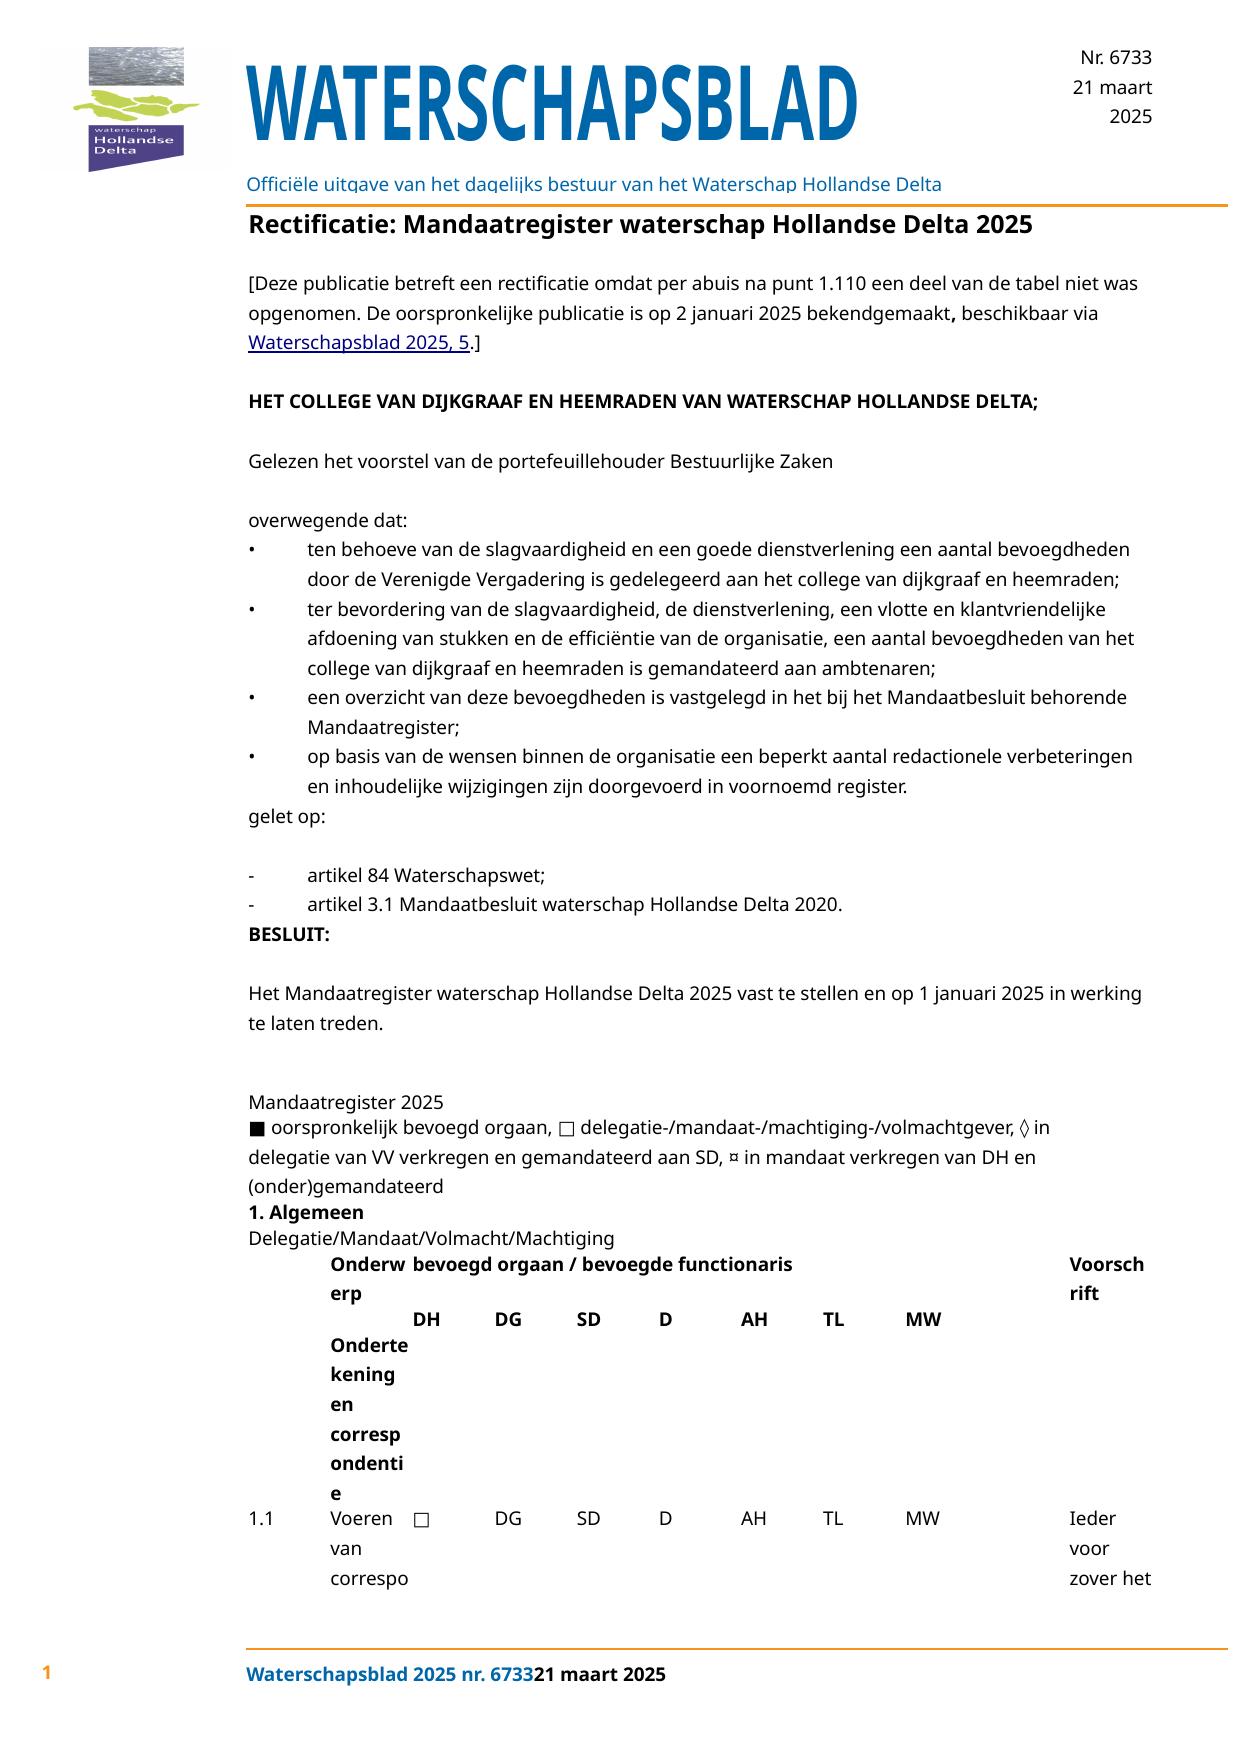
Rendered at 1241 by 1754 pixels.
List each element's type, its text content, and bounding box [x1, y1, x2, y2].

table_cell TL [823, 1306, 905, 1332]
table_cell [987, 1506, 1069, 1591]
table_header Mandaatregister 2025 [248, 1089, 1069, 1114]
text gelet op: [248, 803, 1152, 828]
text Het Mandaatregister waterschap Hollandse Delta 2025 vast te stellen en op 1 januari 2025 in werking te laten treden. [248, 980, 1152, 1036]
table_cell [248, 1306, 330, 1332]
table_cell [412, 1332, 494, 1506]
table_cell DH [412, 1306, 494, 1332]
text HET COLLEGE VAN DIJKGRAAF EN HEEMRADEN VAN WATERSCHAP HOLLANDSE DELTA; [248, 389, 1152, 414]
table_cell [823, 1332, 905, 1506]
list ten behoeve van de slagvaardigheid en een goede dienstverlening een aantal bevoegdheden door de Verenigde Vergadering is gedelegeerd aan het college van dijkgraaf en heemraden; [248, 537, 1152, 592]
table_cell [987, 1306, 1069, 1332]
table_cell MW [905, 1506, 987, 1591]
table_cell MW [905, 1306, 987, 1332]
table_cell Voorschrift [1069, 1251, 1152, 1306]
table_cell AH [741, 1306, 823, 1332]
table_cell Voeren van correspo [330, 1506, 412, 1591]
table_cell [248, 1332, 330, 1506]
table_cell [987, 1332, 1069, 1506]
picture [41, 47, 231, 172]
table_cell [1069, 1225, 1152, 1251]
table_cell bevoegd orgaan / bevoegde functionaris [412, 1251, 987, 1306]
table_cell □ [412, 1506, 494, 1591]
table_header [1069, 1089, 1152, 1114]
list artikel 3.1 Mandaatbesluit waterschap Hollandse Delta 2020. [248, 892, 1152, 917]
table_cell DG [494, 1506, 577, 1591]
table_cell Onderwerp [330, 1251, 412, 1306]
table_cell [1069, 1200, 1152, 1225]
table_cell Delegatie/Mandaat/Volmacht/Machtiging [248, 1225, 1069, 1251]
table_cell [1069, 1306, 1152, 1332]
table_cell [577, 1332, 659, 1506]
text [Deze publicatie betreft een rectificatie omdat per abuis na punt 1.110 een deel van de tabel niet was opgenomen. De oorspronkelijke publicatie is op 2 januari 2025 bekendgemaakt, beschikbaar via Waterschapsblad 2025, 5.] [248, 270, 1152, 355]
text Gelezen het voorstel van de portefeuillehouder Bestuurlijke Zaken [248, 448, 1152, 473]
table_cell D [659, 1506, 741, 1591]
table_cell [1069, 1332, 1152, 1506]
table_cell [494, 1332, 577, 1506]
table_cell [248, 1277, 330, 1306]
table_cell [905, 1332, 987, 1506]
table_cell D [659, 1306, 741, 1332]
table_cell [1069, 1115, 1152, 1199]
list artikel 84 Waterschapswet; [248, 862, 1152, 888]
table_cell [741, 1332, 823, 1506]
table_cell 1. Algemeen [248, 1200, 1069, 1225]
list een overzicht van deze bevoegdheden is vastgelegd in het bij het Mandaatbesluit behorende Mandaatregister; [248, 684, 1152, 740]
table_cell [330, 1306, 412, 1332]
list ter bevordering van de slagvaardigheid, de dienstverlening, een vlotte en klantvriendelijke afdoening van stukken en de efficiëntie van de organisatie, een aantal bevoegdheden van het college van dijkgraaf en heemraden is gemandateerd aan ambtenaren; [248, 596, 1152, 681]
table_cell Ondertekening en correspondentie [330, 1332, 412, 1506]
text overwegende dat: [248, 507, 1152, 533]
table_cell ■ oorspronkelijk bevoegd orgaan, □ delegatie-/mandaat-/machtiging-/volmachtgever, ◊ in delegatie van VV verkregen en gemandateerd aan SD, ¤ in mandaat verkregen van DH en (onder)gemandateerd [248, 1115, 1069, 1199]
table_cell [987, 1251, 1069, 1306]
table_cell SD [577, 1306, 659, 1332]
table_cell 1.1 [248, 1506, 330, 1591]
table_cell Ieder voor zover het [1069, 1506, 1152, 1591]
table_cell TL [823, 1506, 905, 1591]
text Rectificatie: Mandaatregister waterschap Hollandse Delta 2025 [248, 207, 1152, 241]
list op basis van de wensen binnen de organisatie een beperkt aantal redactionele verbeteringen en inhoudelijke wijzigingen zijn doorgevoerd in voornoemd register. [248, 744, 1152, 799]
table_cell SD [577, 1506, 659, 1591]
table_cell AH [741, 1506, 823, 1591]
table_cell DG [494, 1306, 577, 1332]
text BESLUIT: [248, 921, 1152, 947]
table_cell [248, 1251, 330, 1277]
table_cell [659, 1332, 741, 1506]
